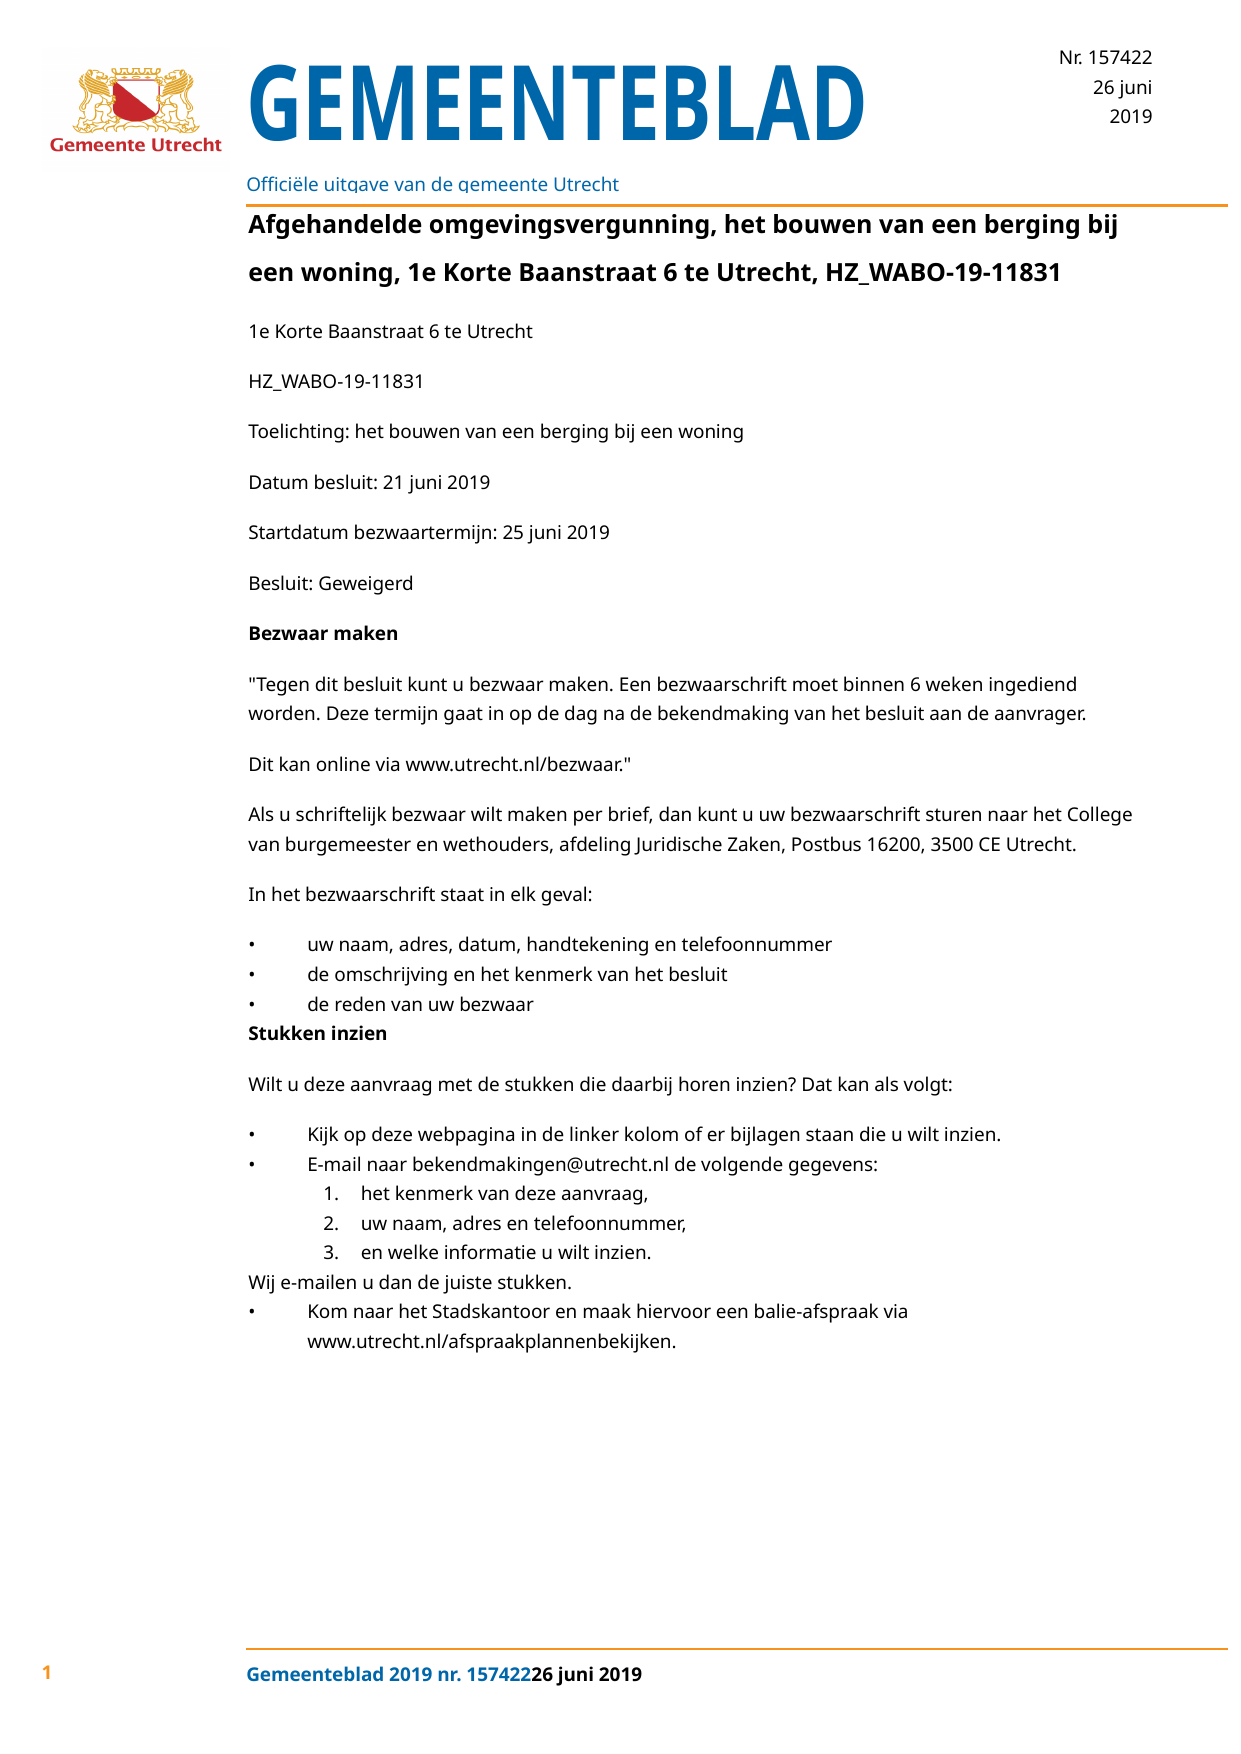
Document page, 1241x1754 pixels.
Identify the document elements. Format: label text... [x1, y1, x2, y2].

text Dit kan online via www.utrecht.nl/bezwaar." [248, 751, 1152, 777]
text Stukken inzien [248, 1020, 1152, 1046]
list de omschrijving en het kenmerk van het besluit [248, 961, 1152, 987]
text Toelichting: het bouwen van een berging bij een woning [248, 419, 1152, 444]
list uw naam, adres, datum, handtekening en telefoonnummer [248, 932, 1152, 957]
text HZ_WABO-19-11831 [248, 368, 1152, 394]
text Als u schriftelijk bezwaar wilt maken per brief, dan kunt u uw bezwaarschrift sturen naar het College van burgemeester en wethouders, afdeling Juridische Zaken, Postbus 16200, 3500 CE Utrecht. [248, 801, 1152, 857]
list Kijk op deze webpagina in de linker kolom of er bijlagen staan die u wilt inzien. [248, 1121, 1152, 1147]
text 1e Korte Baanstraat 6 te Utrecht [248, 318, 1152, 344]
text Datum besluit: 21 juni 2019 [248, 469, 1152, 495]
list uw naam, adres en telefoonnummer, [323, 1210, 1152, 1236]
text Besluit: Geweigerd [248, 570, 1152, 596]
list de reden van uw bezwaar [248, 991, 1152, 1017]
text "Tegen dit besluit kunt u bezwaar maken. Een bezwaarschrift moet binnen 6 weken ingediend worden. Deze termijn gaat in op de dag na de bekendmaking van het besluit aan de aanvrager. [248, 671, 1152, 726]
text Startdatum bezwaartermijn: 25 juni 2019 [248, 519, 1152, 545]
list E-mail naar bekendmakingen@utrecht.nl de volgende gegevens: [248, 1151, 1152, 1177]
text Wij e-mailen u dan de juiste stukken. [248, 1269, 1152, 1295]
text Bezwaar maken [248, 620, 1152, 646]
list Kom naar het Stadskantoor en maak hiervoor een balie-afspraak via www.utrecht.nl/afspraakplannenbekijken. [248, 1299, 1152, 1354]
text In het bezwaarschrift staat in elk geval: [248, 881, 1152, 907]
text Afgehandelde omgevingsvergunning, het bouwen van een berging bij een woning, 1e Korte Baanstraat 6 te Utrecht, HZ_WABO-19-11831 [248, 207, 1152, 288]
text Wilt u deze aanvraag met de stukken die daarbij horen inzien? Dat kan als volgt: [248, 1071, 1152, 1097]
picture [41, 47, 231, 172]
list en welke informatie u wilt inzien. [323, 1239, 1152, 1265]
list het kenmerk van deze aanvraag, [323, 1180, 1152, 1206]
